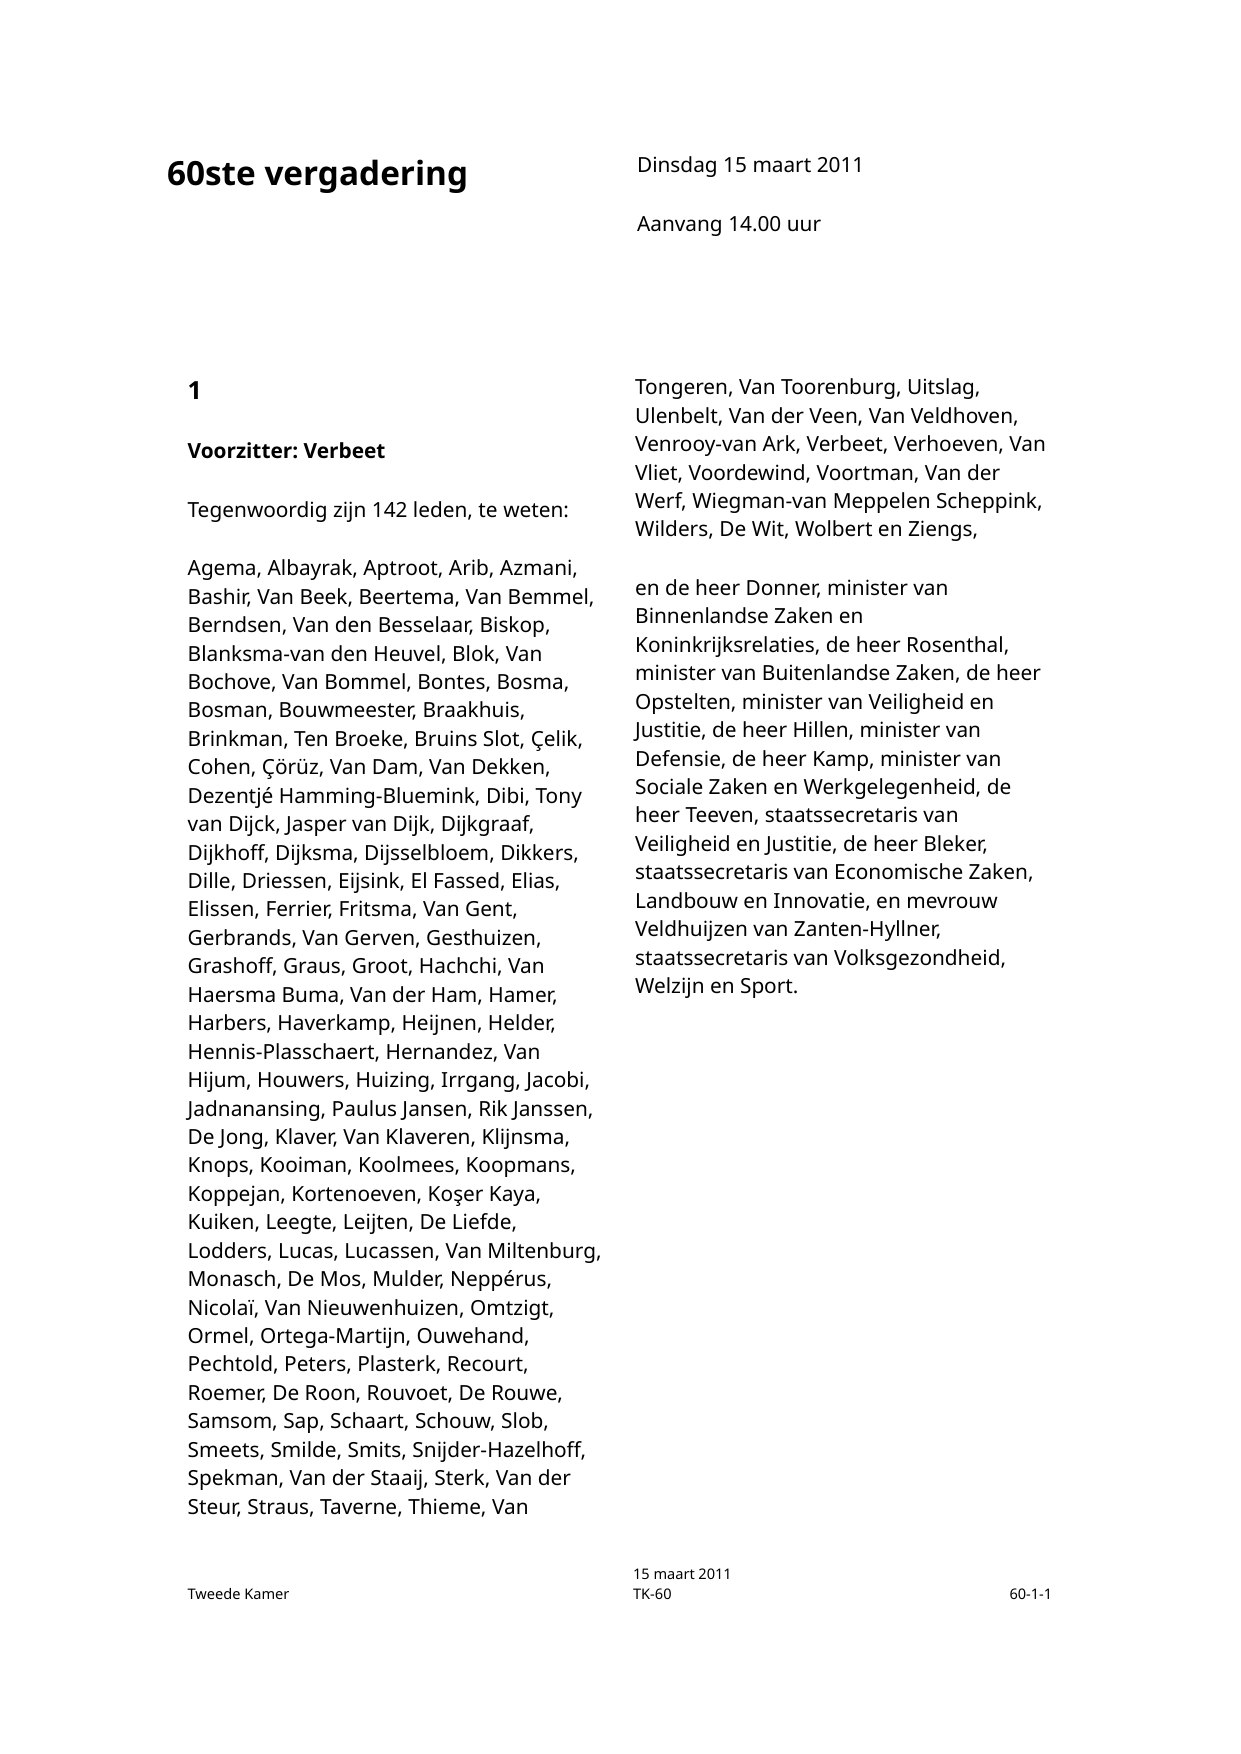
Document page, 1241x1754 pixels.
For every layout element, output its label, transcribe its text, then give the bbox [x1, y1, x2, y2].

text Dinsdag 15 maart 2011 [637, 150, 1047, 178]
text 60ste vergadering [167, 150, 615, 195]
text Tegenwoordig zijn 142 leden, te weten: [187, 495, 605, 523]
text Voorzitter: Verbeet [187, 436, 605, 465]
text Agema, Albayrak, Aptroot, Arib, Azmani, Bashir, Van Beek, Beertema, Van Bemmel, Berndsen, Van den Besselaar, Biskop, Blanksma-van den Heuvel, Blok, Van Bochove, Van Bommel, Bontes, Bosma, Bosman, Bouwmeester, Braakhuis, Brinkman, Ten Broeke, Bruins Slot, Çelik, Cohen, Çörüz, Van Dam, Van Dekken, Dezentjé Hamming-Bluemink, Dibi, Tony van Dijck, Jasper van Dijk, Dijkgraaf, Dijkhoff, Dijksma, Dijsselbloem, Dikkers, Dille, Driessen, Eijsink, El Fassed, Elias, Elissen, Ferrier, Fritsma, Van Gent, Gerbrands, Van Gerven, Gesthuizen, Grashoff, Graus, Groot, Hachchi, Van Haersma Buma, Van der Ham, Hamer, Harbers, Haverkamp, Heijnen, Helder, Hennis-Plasschaert, Hernandez, Van Hijum, Houwers, Huizing, Irrgang, Jacobi, Jadnanansing, Paulus Jansen, Rik Janssen, De Jong, Klaver, Van Klaveren, Klijnsma, Knops, Kooiman, Koolmees, Koopmans, Koppejan, Kortenoeven, Koşer Kaya, Kuiken, Leegte, Leijten, De Liefde, Lodders, Lucas, Lucassen, Van Miltenburg, Monasch, De Mos, Mulder, Neppérus, Nicolaï, Van Nieuwenhuizen, Omtzigt, Ormel, Ortega-Martijn, Ouwehand, Pechtold, Peters, Plasterk, Recourt, Roemer, De Roon, Rouvoet, De Rouwe, Samsom, Sap, Schaart, Schouw, Slob, Smeets, Smilde, Smits, Snijder-Hazelhoff, Spekman, Van der Staaij, Sterk, Van der Steur, Straus, Taverne, Thieme, Van [187, 553, 605, 1520]
text Tongeren, Van Toorenburg, Uitslag, Ulenbelt, Van der Veen, Van Veldhoven, Venrooy-van Ark, Verbeet, Verhoeven, Van Vliet, Voordewind, Voortman, Van der Werf, Wiegman-van Meppelen Scheppink, Wilders, De Wit, Wolbert en Ziengs, [635, 150, 1053, 543]
text en de heer Donner, minister van Binnenlandse Zaken en Koninkrijksrelaties, de heer Rosenthal, minister van Buitenlandse Zaken, de heer Opstelten, minister van Veiligheid en Justitie, de heer Hillen, minister van Defensie, de heer Kamp, minister van Sociale Zaken en Werkgelegenheid, de heer Teeven, staatssecretaris van Veiligheid en Justitie, de heer Bleker, staatssecretaris van Economische Zaken, Landbouw en Innovatie, en mevrouw Veldhuijzen van Zanten-Hyllner, staatssecretaris van Volksgezondheid, Welzijn en Sport. [635, 573, 1053, 999]
text Aanvang 14.00 uur [637, 209, 1047, 237]
text 1 [187, 282, 605, 406]
